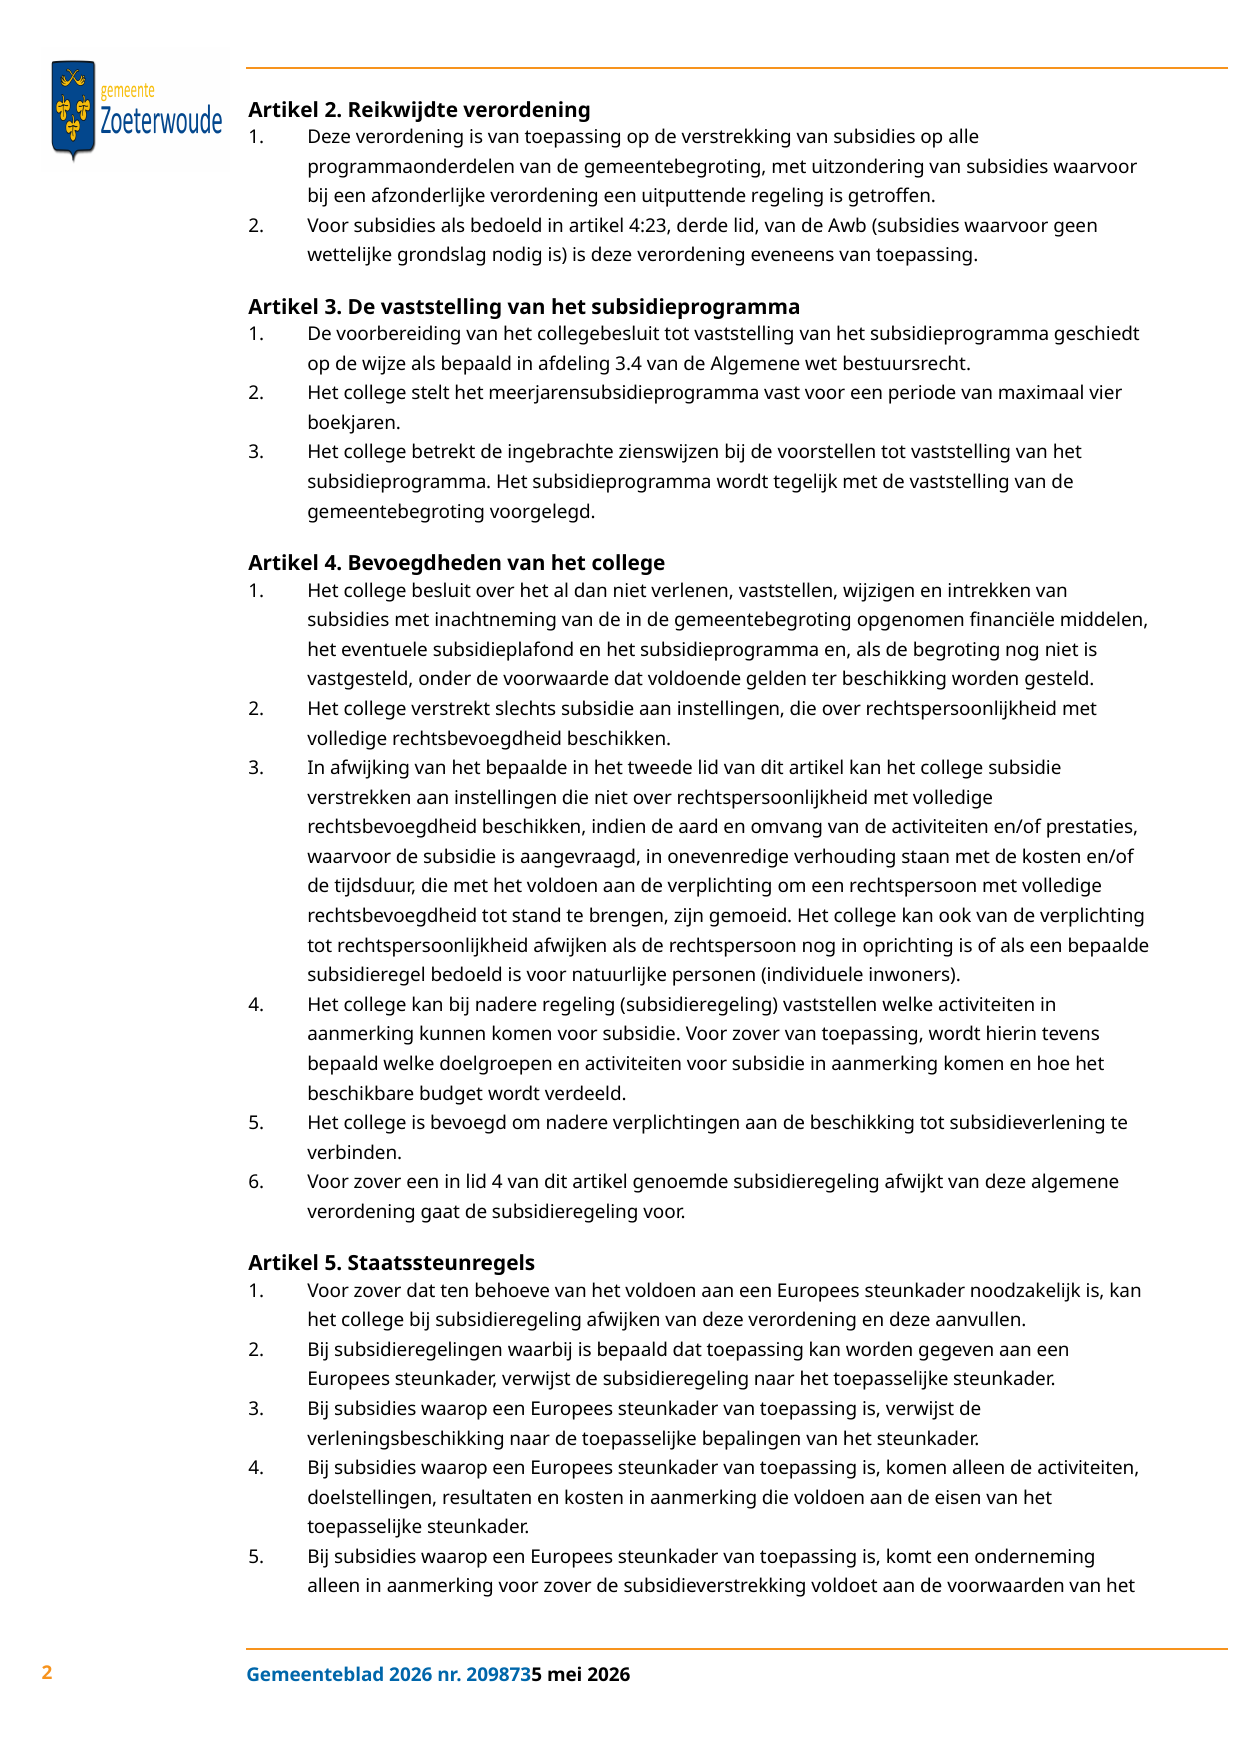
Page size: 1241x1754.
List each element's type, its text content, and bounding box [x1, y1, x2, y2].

list Het college stelt het meerjarensubsidieprogramma vast voor een periode van maximaal vier boekjaren. [248, 379, 1152, 435]
list Voor subsidies als bedoeld in artikel 4:23, derde lid, van de Awb (subsidies waarvoor geen wettelijke grondslag nodig is) is deze verordening eveneens van toepassing. [248, 212, 1152, 267]
list Bij subsidies waarop een Europees steunkader van toepassing is, komen alleen de activiteiten, doelstellingen, resultaten en kosten in aanmerking die voldoen aan de eisen van het toepasselijke steunkader. [248, 1454, 1152, 1539]
list In afwijking van het bepaalde in het tweede lid van dit artikel kan het college subsidie verstrekken aan instellingen die niet over rechtspersoonlijkheid met volledige rechtsbevoegdheid beschikken, indien de aard en omvang van de activiteiten en/of prestaties, waarvoor de subsidie is aangevraagd, in onevenredige verhouding staan met de kosten en/of de tijdsduur, die met het voldoen aan de verplichting om een rechtspersoon met volledige rechtsbevoegdheid tot stand te brengen, zijn gemoeid. Het college kan ook van de verplichting tot rechtspersoonlijkheid afwijken als de rechtspersoon nog in oprichting is of als een bepaalde subsidieregel bedoeld is voor natuurlijke personen (individuele inwoners). [248, 754, 1152, 987]
list Het college besluit over het al dan niet verlenen, vaststellen, wijzigen en intrekken van subsidies met inachtneming van de in de gemeentebegroting opgenomen financiële middelen, het eventuele subsidieplafond en het subsidieprogramma en, als de begroting nog niet is vastgesteld, onder de voorwaarde dat voldoende gelden ter beschikking worden gesteld. [248, 577, 1152, 691]
list Het college betrekt de ingebrachte zienswijzen bij de voorstellen tot vaststelling van het subsidieprogramma. Het subsidieprogramma wordt tegelijk met de vaststelling van de gemeentebegroting voorgelegd. [248, 439, 1152, 524]
list Voor zover dat ten behoeve van het voldoen aan een Europees steunkader noodzakelijk is, kan het college bij subsidieregeling afwijken van deze verordening en deze aanvullen. [248, 1277, 1152, 1332]
list Het college kan bij nadere regeling (subsidieregeling) vaststellen welke activiteiten in aanmerking kunnen komen voor subsidie. Voor zover van toepassing, wordt hierin tevens bepaald welke doelgroepen en activiteiten voor subsidie in aanmerking komen en hoe het beschikbare budget wordt verdeeld. [248, 991, 1152, 1105]
text Artikel 5. Staatssteunregels [248, 1248, 1152, 1277]
list Bij subsidies waarop een Europees steunkader van toepassing is, verwijst de verleningsbeschikking naar de toepasselijke bepalingen van het steunkader. [248, 1395, 1152, 1451]
text Artikel 3. De vaststelling van het subsidieprogramma [248, 292, 1152, 320]
text Artikel 4. Bevoegdheden van het college [248, 548, 1152, 577]
list Voor zover een in lid 4 van dit artikel genoemde subsidieregeling afwijkt van deze algemene verordening gaat de subsidieregeling voor. [248, 1168, 1152, 1224]
list Het college verstrekt slechts subsidie aan instellingen, die over rechtspersoonlijkheid met volledige rechtsbevoegdheid beschikken. [248, 695, 1152, 750]
list Deze verordening is van toepassing op de verstrekking van subsidies op alle programmaonderdelen van de gemeentebegroting, met uitzondering van subsidies waarvoor bij een afzonderlijke verordening een uitputtende regeling is getroffen. [248, 123, 1152, 208]
text Artikel 2. Reikwijdte verordening [248, 95, 1152, 123]
list Bij subsidies waarop een Europees steunkader van toepassing is, komt een onderneming alleen in aanmerking voor zover de subsidieverstrekking voldoet aan de voorwaarden van het [248, 1543, 1152, 1598]
list Het college is bevoegd om nadere verplichtingen aan de beschikking tot subsidieverlening te verbinden. [248, 1109, 1152, 1164]
list Bij subsidieregelingen waarbij is bepaald dat toepassing kan worden gegeven aan een Europees steunkader, verwijst de subsidieregeling naar het toepasselijke steunkader. [248, 1336, 1152, 1391]
picture [41, 47, 231, 172]
list De voorbereiding van het collegebesluit tot vaststelling van het subsidieprogramma geschiedt op de wijze als bepaald in afdeling 3.4 van de Algemene wet bestuursrecht. [248, 320, 1152, 376]
